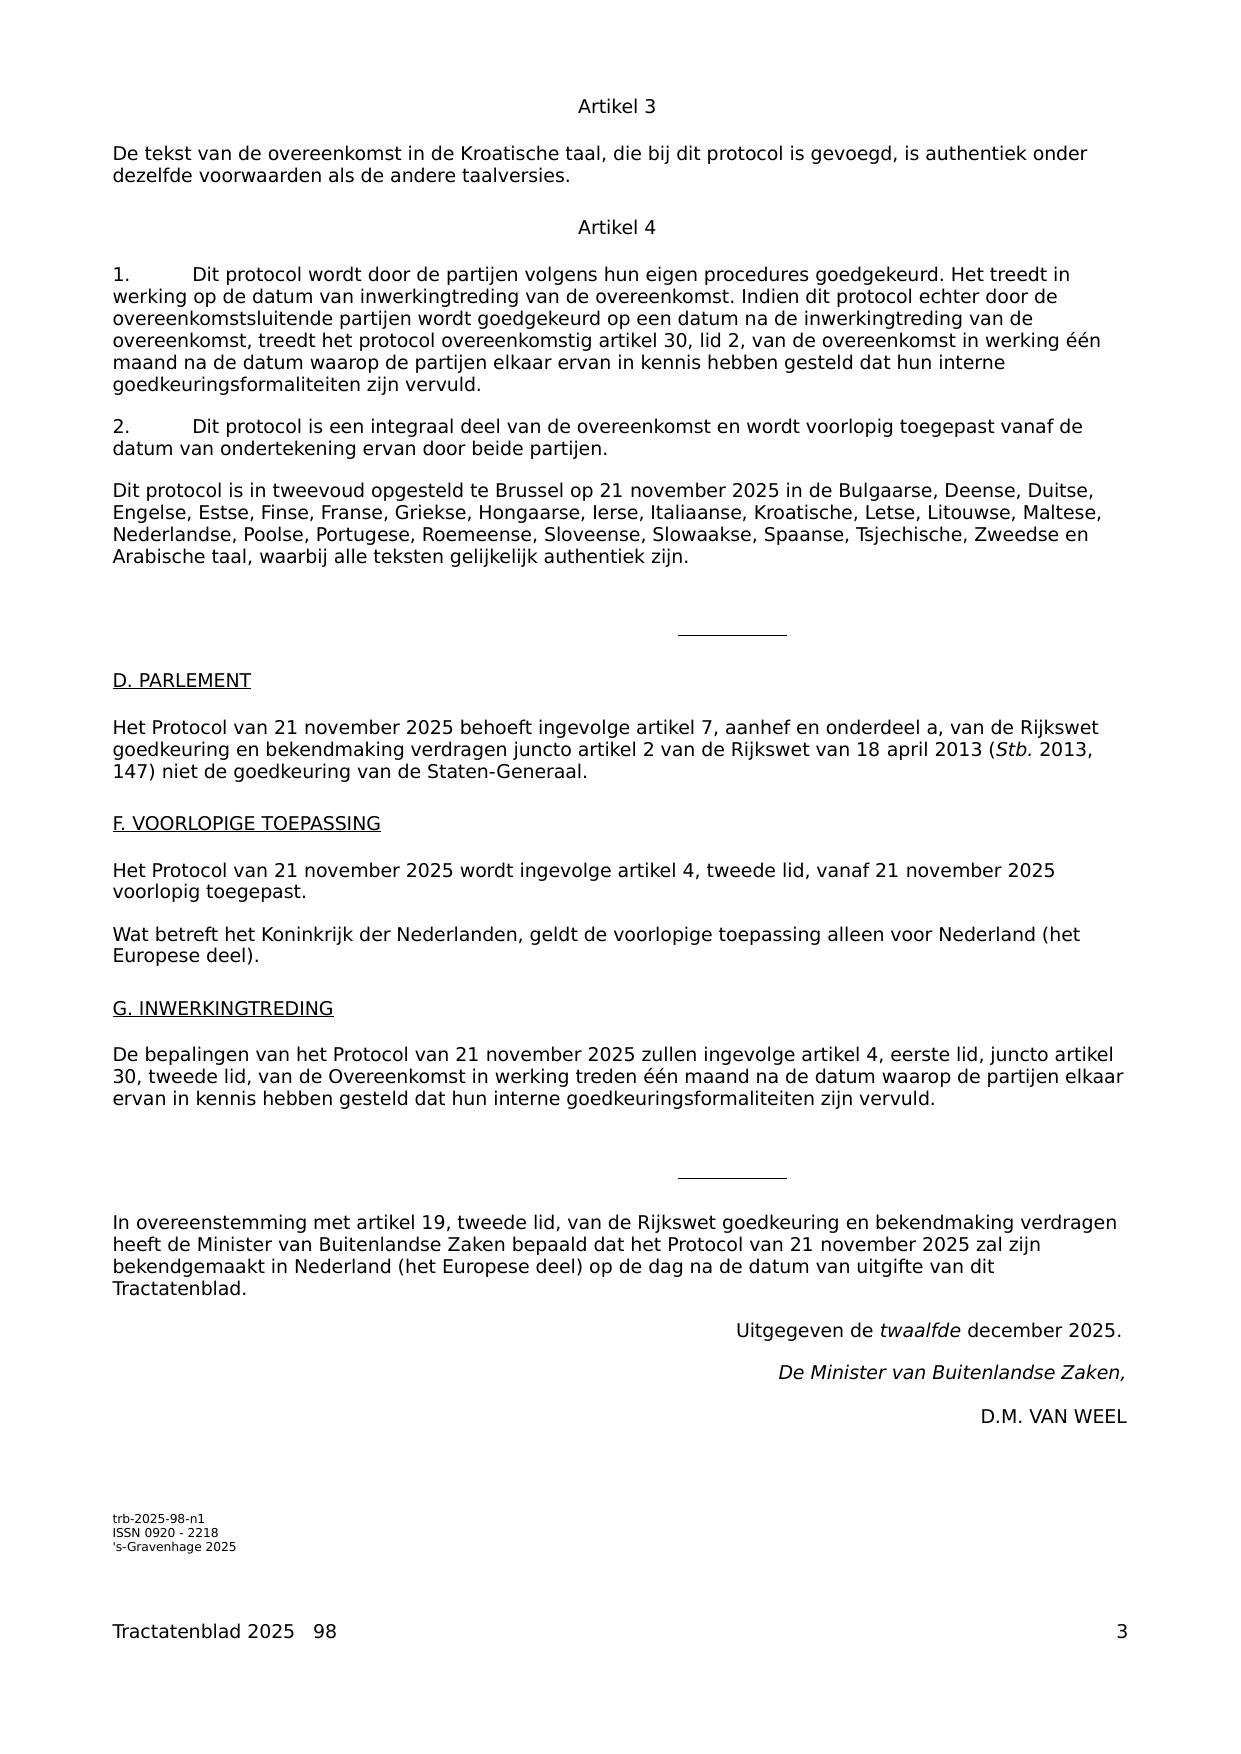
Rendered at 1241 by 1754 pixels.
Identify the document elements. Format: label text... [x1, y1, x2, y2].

text Uitgegeven de twaalfde december 2025. [112, 1320, 1128, 1342]
subtitle Artikel 3 [112, 96, 1128, 118]
subtitle D. PARLEMENT [112, 669, 1128, 692]
text Het Protocol van 21 november 2025 behoeft ingevolge artikel 7, aanhef en onderdeel a, van de Rijkswet goedkeuring en bekendmaking verdragen juncto artikel 2 van de Rijkswet van 18 april 2013 (Stb. 2013, 147) niet de goedkeuring van de Staten-Generaal. [112, 717, 1128, 782]
text Wat betreft het Koninkrijk der Nederlanden, geldt de voorlopige toepassing alleen voor Nederland (het Europese deel). [112, 923, 1128, 967]
text 's-Gravenhage 2025 [112, 1540, 346, 1554]
subtitle Artikel 4 [112, 217, 1128, 239]
text ISSN 0920 - 2218 [112, 1526, 346, 1540]
text De Minister van Buitenlandse Zaken, D.M. VAN WEEL [112, 1362, 1128, 1428]
text 2. Dit protocol is een integraal deel van de overeenkomst en wordt voorlopig toegepast vanaf de datum van ondertekening ervan door beide partijen. [112, 416, 1128, 460]
text In overeenstemming met artikel 19, tweede lid, van de Rijkswet goedkeuring en bekendmaking verdragen heeft de Minister van Buitenlandse Zaken bepaald dat het Protocol van 21 november 2025 zal zijn bekendgemaakt in Nederland (het Europese deel) op de dag na de datum van uitgifte van dit Tractatenblad. [112, 1212, 1128, 1300]
text Dit protocol is in tweevoud opgesteld te Brussel op 21 november 2025 in de Bulgaarse, Deense, Duitse, Engelse, Estse, Finse, Franse, Griekse, Hongaarse, Ierse, Italiaanse, Kroatische, Letse, Litouwse, Maltese, Nederlandse, Poolse, Portugese, Roemeense, Sloveense, Slowaakse, Spaanse, Tsjechische, Zweedse en Arabische taal, waarbij alle teksten gelijkelijk authentiek zijn. [112, 480, 1128, 568]
text De bepalingen van het Protocol van 21 november 2025 zullen ingevolge artikel 4, eerste lid, juncto artikel 30, tweede lid, van de Overeenkomst in werking treden één maand na de datum waarop de partijen elkaar ervan in kennis hebben gesteld dat hun interne goedkeuringsformaliteiten zijn vervuld. [112, 1044, 1128, 1110]
subtitle G. INWERKINGTREDING [112, 997, 1128, 1019]
text trb-2025-98-n1 [112, 1512, 346, 1526]
text Het Protocol van 21 november 2025 wordt ingevolge artikel 4, tweede lid, vanaf 21 november 2025 voorlopig toegepast. [112, 859, 1128, 903]
subtitle F. VOORLOPIGE TOEPASSING [112, 812, 1128, 834]
text 1. Dit protocol wordt door de partijen volgens hun eigen procedures goedgekeurd. Het treedt in werking op de datum van inwerkingtreding van de overeenkomst. Indien dit protocol echter door de overeenkomstsluitende partijen wordt goedgekeurd op een datum na de inwerkingtreding van de overeenkomst, treedt het protocol overeenkomstig artikel 30, lid 2, van de overeenkomst in werking één maand na de datum waarop de partijen elkaar ervan in kennis hebben gesteld dat hun interne goedkeuringsformaliteiten zijn vervuld. [112, 264, 1128, 396]
text De tekst van de overeenkomst in de Kroatische taal, die bij dit protocol is gevoegd, is authentiek onder dezelfde voorwaarden als de andere taalversies. [112, 143, 1128, 187]
